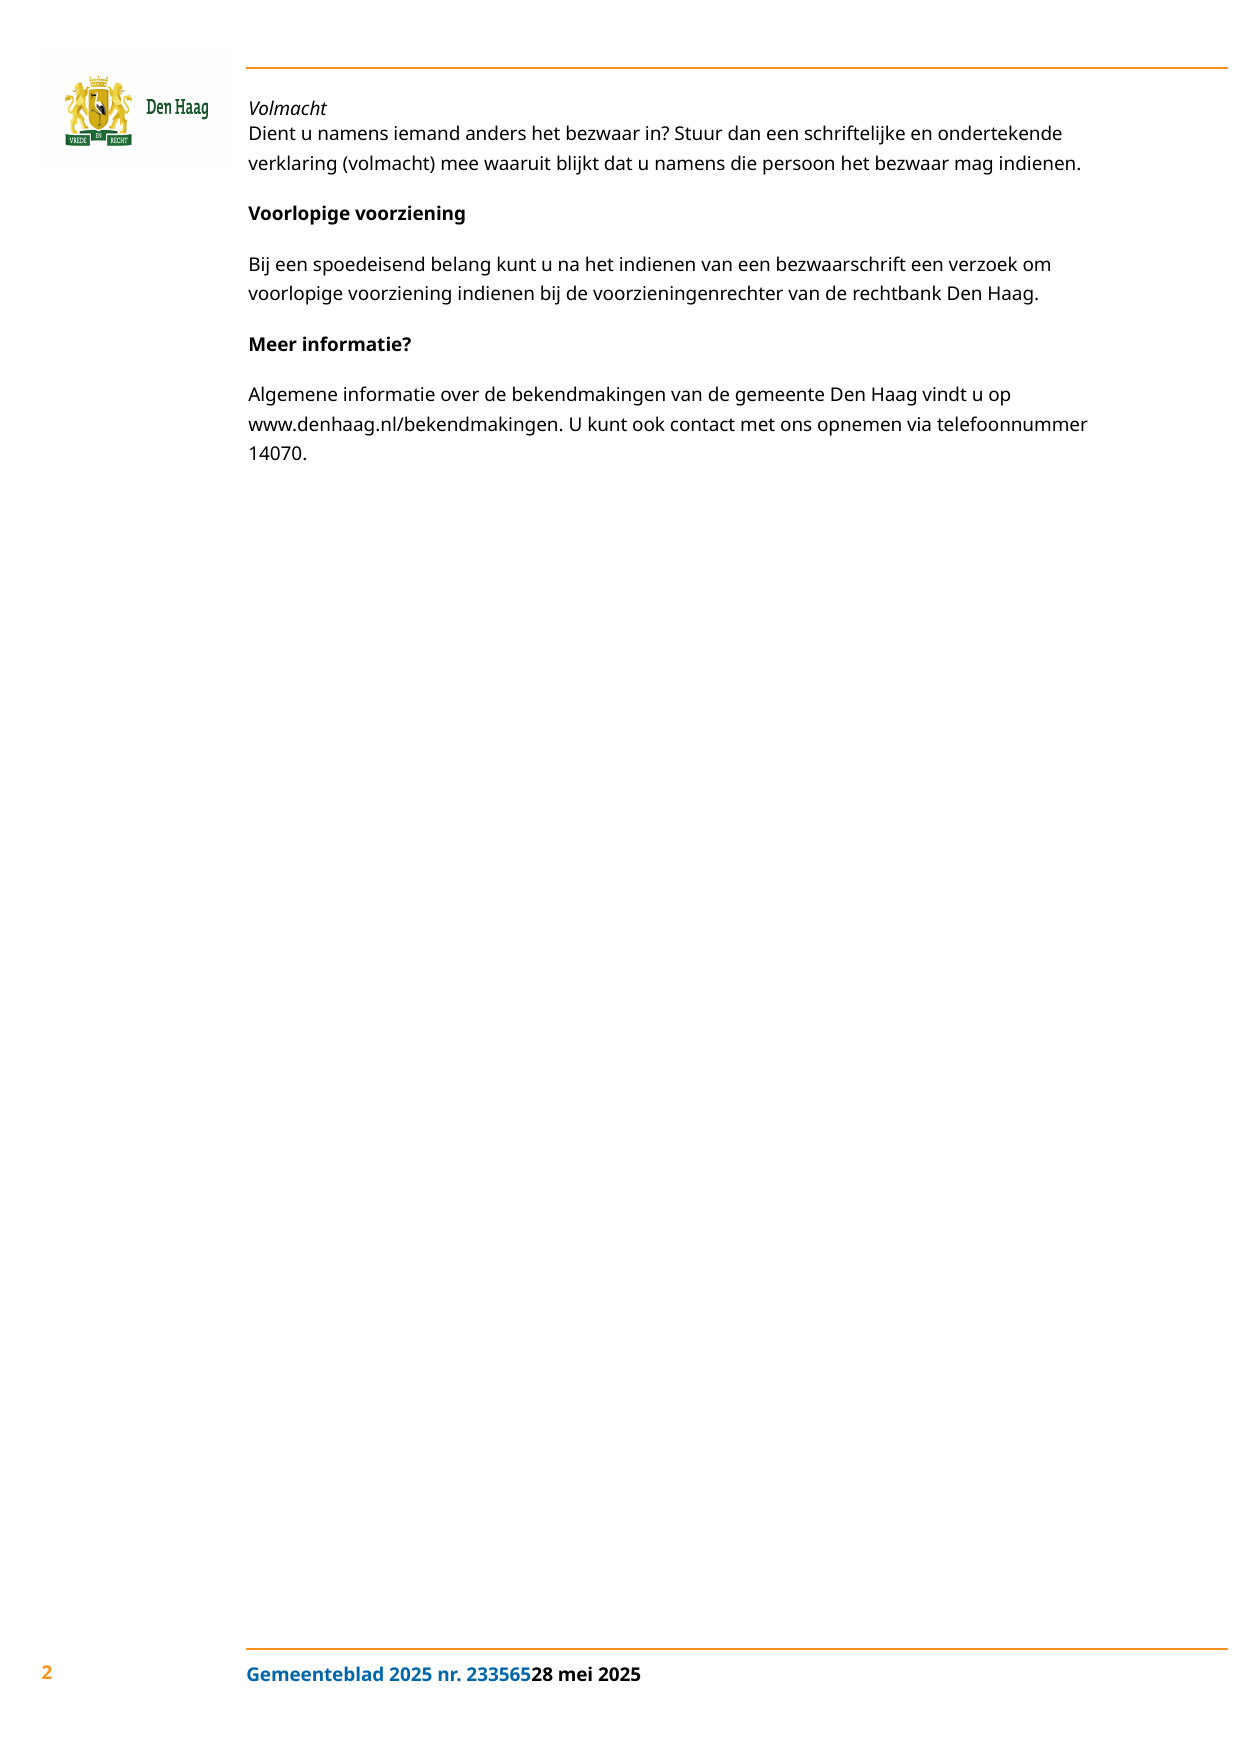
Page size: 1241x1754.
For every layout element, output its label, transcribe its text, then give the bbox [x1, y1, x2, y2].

picture [41, 47, 231, 172]
text Algemene informatie over de bekendmakingen van de gemeente Den Haag vindt u op www.denhaag.nl/bekendmakingen. U kunt ook contact met ons opnemen via telefoonnummer 14070. [248, 381, 1152, 466]
text Bij een spoedeisend belang kunt u na het indienen van een bezwaarschrift een verzoek om voorlopige voorziening indienen bij de voorzieningenrechter van de rechtbank Den Haag. [248, 251, 1152, 306]
text Dient u namens iemand anders het bezwaar in? Stuur dan een schriftelijke en ondertekende verklaring (volmacht) mee waaruit blijkt dat u namens die persoon het bezwaar mag indienen. [248, 121, 1152, 176]
text Voorlopige voorziening [248, 201, 1152, 226]
text Meer informatie? [248, 331, 1152, 357]
text Volmacht [248, 95, 1152, 121]
